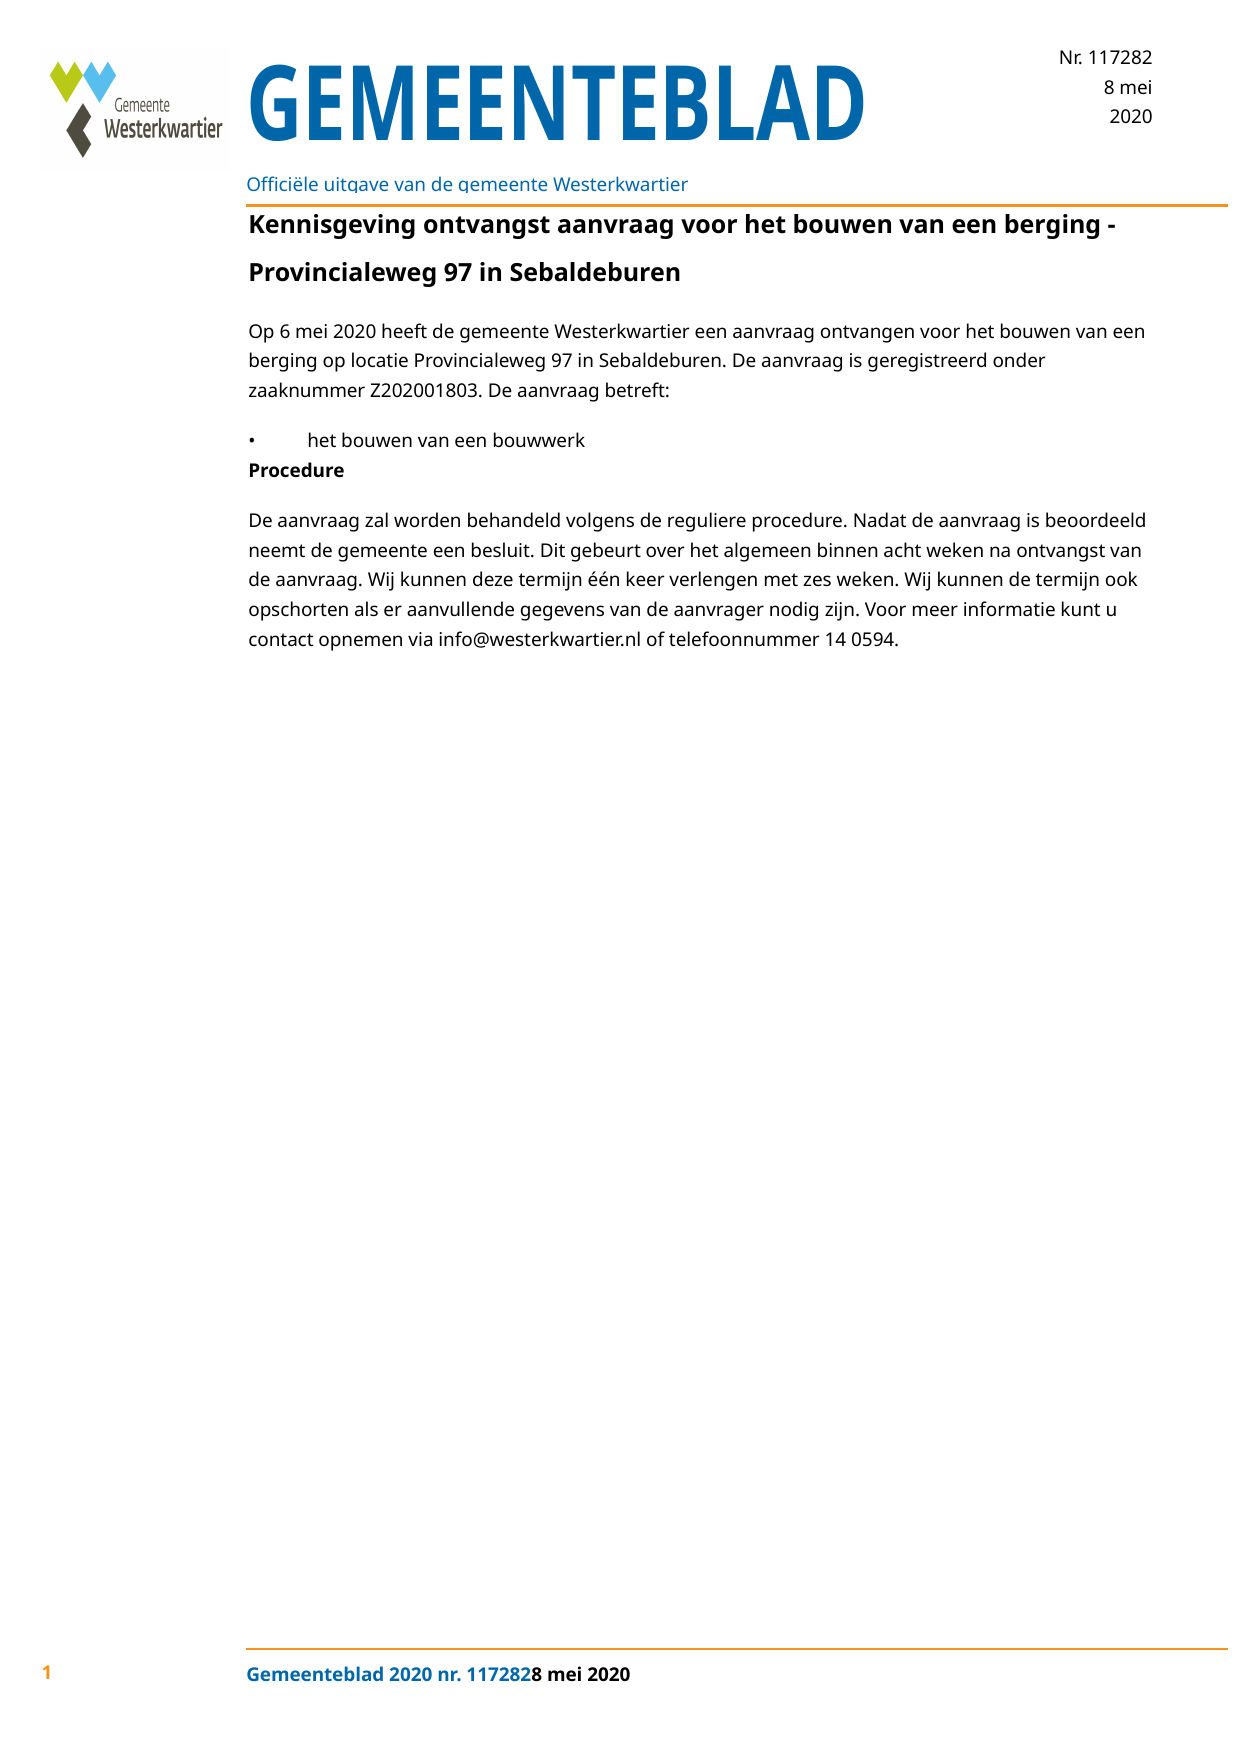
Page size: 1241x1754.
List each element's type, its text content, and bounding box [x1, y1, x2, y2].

text De aanvraag zal worden behandeld volgens de reguliere procedure. Nadat de aanvraag is beoordeeld neemt de gemeente een besluit. Dit gebeurt over het algemeen binnen acht weken na ontvangst van de aanvraag. Wij kunnen deze termijn één keer verlengen met zes weken. Wij kunnen de termijn ook opschorten als er aanvullende gegevens van de aanvrager nodig zijn. Voor meer informatie kunt u contact opnemen via info@westerkwartier.nl of telefoonnummer 14 0594. [248, 507, 1152, 652]
list het bouwen van een bouwwerk [248, 427, 1152, 453]
text Op 6 mei 2020 heeft de gemeente Westerkwartier een aanvraag ontvangen voor het bouwen van een berging op locatie Provincialeweg 97 in Sebaldeburen. De aanvraag is geregistreerd onder zaaknummer Z202001803. De aanvraag betreft: [248, 318, 1152, 403]
text Kennisgeving ontvangst aanvraag voor het bouwen van een berging - Provincialeweg 97 in Sebaldeburen [248, 207, 1152, 288]
text Procedure [248, 457, 1152, 483]
picture [41, 47, 231, 172]
